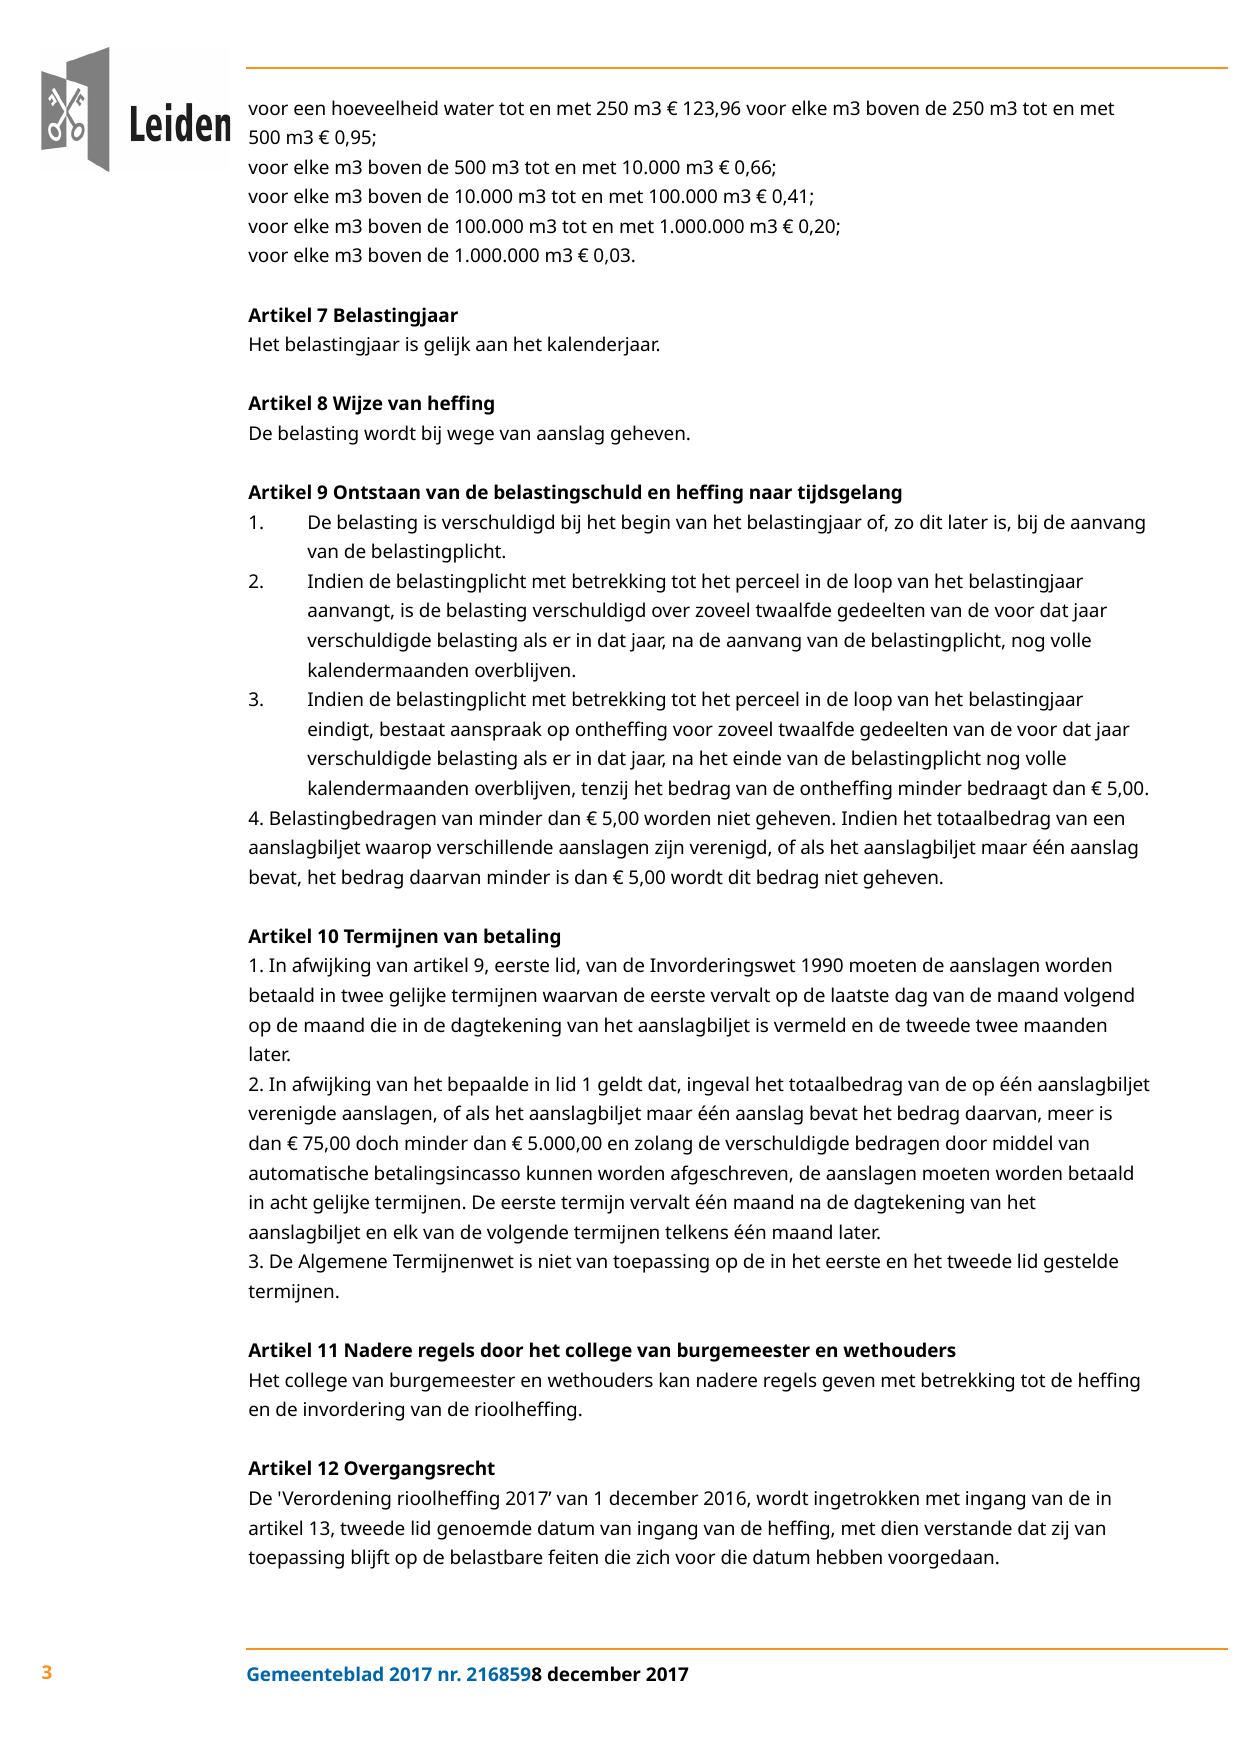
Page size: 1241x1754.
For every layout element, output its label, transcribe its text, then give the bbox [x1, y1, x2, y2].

text 1. In afwijking van artikel 9, eerste lid, van de Invorderingswet 1990 moeten de aanslagen worden betaald in twee gelijke termijnen waarvan de eerste vervalt op de laatste dag van de maand volgend op de maand die in de dagtekening van het aanslagbiljet is vermeld en de tweede twee maanden later. [248, 953, 1152, 1067]
text Het belastingjaar is gelijk aan het kalenderjaar. [248, 331, 1152, 357]
text voor elke m3 boven de 10.000 m3 tot en met 100.000 m3 € 0,41; [248, 183, 1152, 209]
text Artikel 8 Wijze van heffing [248, 391, 1152, 416]
text voor elke m3 boven de 1.000.000 m3 € 0,03. [248, 243, 1152, 268]
picture [41, 47, 231, 172]
list Indien de belastingplicht met betrekking tot het perceel in de loop van het belastingjaar eindigt, bestaat aanspraak op ontheffing voor zoveel twaalfde gedeelten van de voor dat jaar verschuldigde belasting als er in dat jaar, na het einde van de belastingplicht nog volle kalendermaanden overblijven, tenzij het bedrag van de ontheffing minder bedraagt dan € 5,00. [248, 686, 1152, 801]
text voor elke m3 boven de 500 m3 tot en met 10.000 m3 € 0,66; [248, 154, 1152, 180]
text Artikel 7 Belastingjaar [248, 302, 1152, 328]
text voor een hoeveelheid water tot en met 250 m3 € 123,96 voor elke m3 boven de 250 m3 tot en met 500 m3 € 0,95; [248, 95, 1152, 150]
text Het college van burgemeester en wethouders kan nadere regels geven met betrekking tot de heffing en de invordering van de rioolheffing. [248, 1367, 1152, 1422]
text 4. Belastingbedragen van minder dan € 5,00 worden niet geheven. Indien het totaalbedrag van een aanslagbiljet waarop verschillende aanslagen zijn verenigd, of als het aanslagbiljet maar één aanslag bevat, het bedrag daarvan minder is dan € 5,00 wordt dit bedrag niet geheven. [248, 805, 1152, 890]
text Artikel 9 Ontstaan van de belastingschuld en heffing naar tijdsgelang [248, 479, 1152, 505]
text Artikel 12 Overgangsrecht [248, 1456, 1152, 1481]
text Artikel 10 Termijnen van betaling [248, 923, 1152, 949]
text De belasting wordt bij wege van aanslag geheven. [248, 420, 1152, 446]
list Indien de belastingplicht met betrekking tot het perceel in de loop van het belastingjaar aanvangt, is de belasting verschuldigd over zoveel twaalfde gedeelten van de voor dat jaar verschuldigde belasting als er in dat jaar, na de aanvang van de belastingplicht, nog volle kalendermaanden overblijven. [248, 568, 1152, 683]
text 2. In afwijking van het bepaalde in lid 1 geldt dat, ingeval het totaalbedrag van de op één aanslagbiljet verenigde aanslagen, of als het aanslagbiljet maar één aanslag bevat het bedrag daarvan, meer is dan € 75,00 doch minder dan € 5.000,00 en zolang de verschuldigde bedragen door middel van automatische betalingsincasso kunnen worden afgeschreven, de aanslagen moeten worden betaald in acht gelijke termijnen. De eerste termijn vervalt één maand na de dagtekening van het aanslagbiljet en elk van de volgende termijnen telkens één maand later. [248, 1071, 1152, 1245]
list De belasting is verschuldigd bij het begin van het belastingjaar of, zo dit later is, bij de aanvang van de belastingplicht. [248, 509, 1152, 564]
text Artikel 11 Nadere regels door het college van burgemeester en wethouders [248, 1337, 1152, 1363]
text De 'Verordening rioolheffing 2017’ van 1 december 2016, wordt ingetrokken met ingang van de in artikel 13, tweede lid genoemde datum van ingang van de heffing, met dien verstande dat zij van toepassing blijft op de belastbare feiten die zich voor die datum hebben voorgedaan. [248, 1485, 1152, 1570]
text 3. De Algemene Termijnenwet is niet van toepassing op de in het eerste en het tweede lid gestelde termijnen. [248, 1248, 1152, 1304]
text voor elke m3 boven de 100.000 m3 tot en met 1.000.000 m3 € 0,20; [248, 213, 1152, 239]
